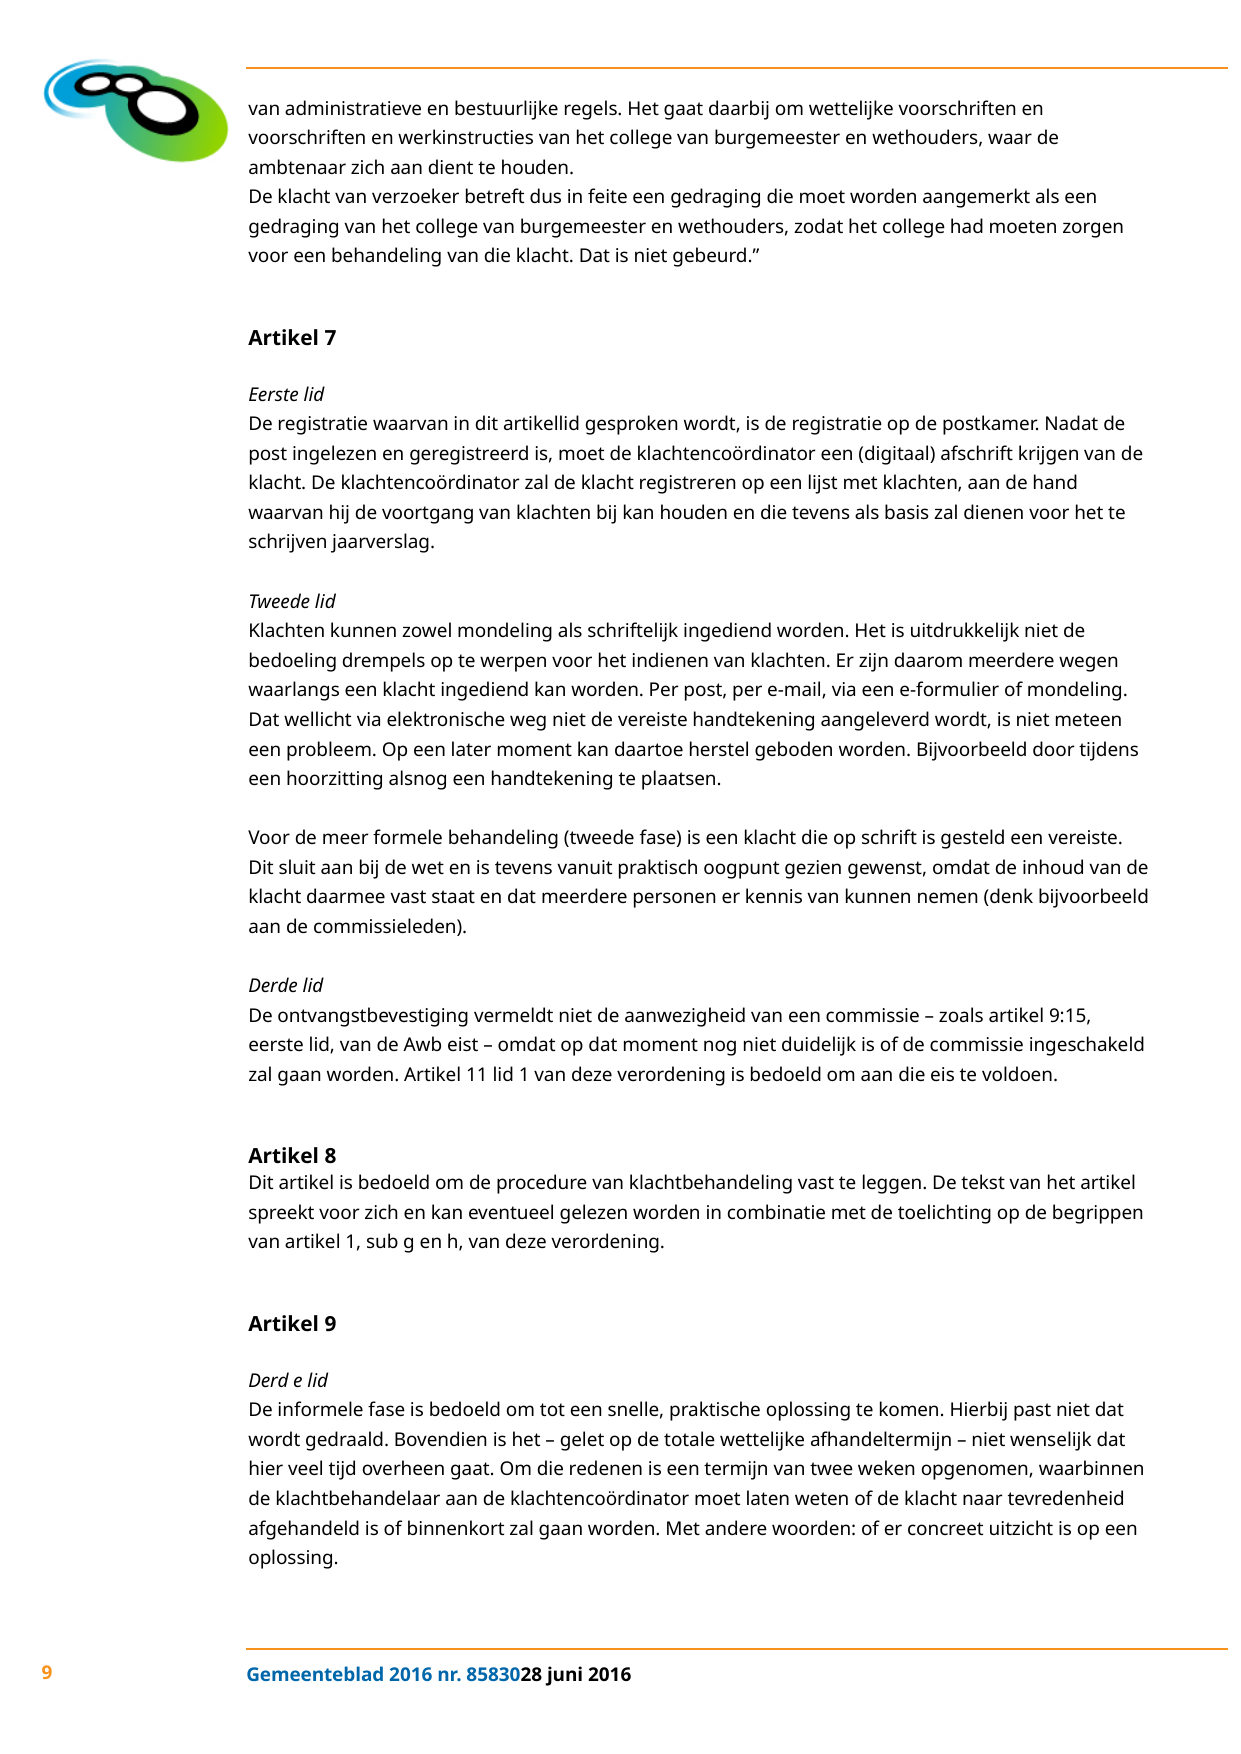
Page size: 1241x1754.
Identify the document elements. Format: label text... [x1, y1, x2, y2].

text Tweede lid [248, 588, 1152, 613]
text Artikel 8 [248, 1141, 1152, 1169]
text Voor de meer formele behandeling (tweede fase) is een klacht die op schrift is gesteld een vereiste. Dit sluit aan bij de wet en is tevens vanuit praktisch oogpunt gezien gewenst, omdat de inhoud van de klacht daarmee vast staat en dat meerdere personen er kennis van kunnen nemen (denk bijvoorbeeld aan de commissieleden). [248, 824, 1152, 939]
text De ontvangstbevestiging vermeldt niet de aanwezigheid van een commissie – zoals artikel 9:15, eerste lid, van de Awb eist – omdat op dat moment nog niet duidelijk is of de commissie ingeschakeld zal gaan worden. Artikel 11 lid 1 van deze verordening is bedoeld om aan die eis te voldoen. [248, 1002, 1152, 1087]
text De registratie waarvan in dit artikellid gesproken wordt, is de registratie op de postkamer. Nadat de post ingelezen en geregistreerd is, moet de klachtencoördinator een (digitaal) afschrift krijgen van de klacht. De klachtencoördinator zal de klacht registreren op een lijst met klachten, aan de hand waarvan hij de voortgang van klachten bij kan houden en die tevens als basis zal dienen voor het te schrijven jaarverslag. [248, 410, 1152, 554]
text Derde lid [248, 972, 1152, 998]
text De informele fase is bedoeld om tot een snelle, praktische oplossing te komen. Hierbij past niet dat wordt gedraald. Bovendien is het – gelet op de totale wettelijke afhandeltermijn – niet wenselijk dat hier veel tijd overheen gaat. Om die redenen is een termijn van twee weken opgenomen, waarbinnen de klachtbehandelaar aan de klachtencoördinator moet laten weten of de klacht naar tevredenheid afgehandeld is of binnenkort zal gaan worden. Met andere woorden: of er concreet uitzicht is op een oplossing. [248, 1396, 1152, 1570]
text Derd e lid [248, 1367, 1152, 1392]
text De klacht van verzoeker betreft dus in feite een gedraging die moet worden aangemerkt als een gedraging van het college van burgemeester en wethouders, zodat het college had moeten zorgen voor een behandeling van die klacht. Dat is niet gebeurd.” [248, 183, 1152, 268]
text van administratieve en bestuurlijke regels. Het gaat daarbij om wettelijke voorschriften en voorschriften en werkinstructies van het college van burgemeester en wethouders, waar de ambtenaar zich aan dient te houden. [248, 95, 1152, 180]
text Klachten kunnen zowel mondeling als schriftelijk ingediend worden. Het is uitdrukkelijk niet de bedoeling drempels op te werpen voor het indienen van klachten. Er zijn daarom meerdere wegen waarlangs een klacht ingediend kan worden. Per post, per e-mail, via een e-formulier of mondeling. Dat wellicht via elektronische weg niet de vereiste handtekening aangeleverd wordt, is niet meteen een probleem. Op een later moment kan daartoe herstel geboden worden. Bijvoorbeeld door tijdens een hoorzitting alsnog een handtekening te plaatsen. [248, 617, 1152, 791]
text Artikel 7 [248, 323, 1152, 351]
picture [41, 47, 231, 172]
text Artikel 9 [248, 1309, 1152, 1337]
text Eerste lid [248, 381, 1152, 406]
text Dit artikel is bedoeld om de procedure van klachtbehandeling vast te leggen. De tekst van het artikel spreekt voor zich en kan eventueel gelezen worden in combinatie met de toelichting op de begrippen van artikel 1, sub g en h, van deze verordening. [248, 1169, 1152, 1254]
